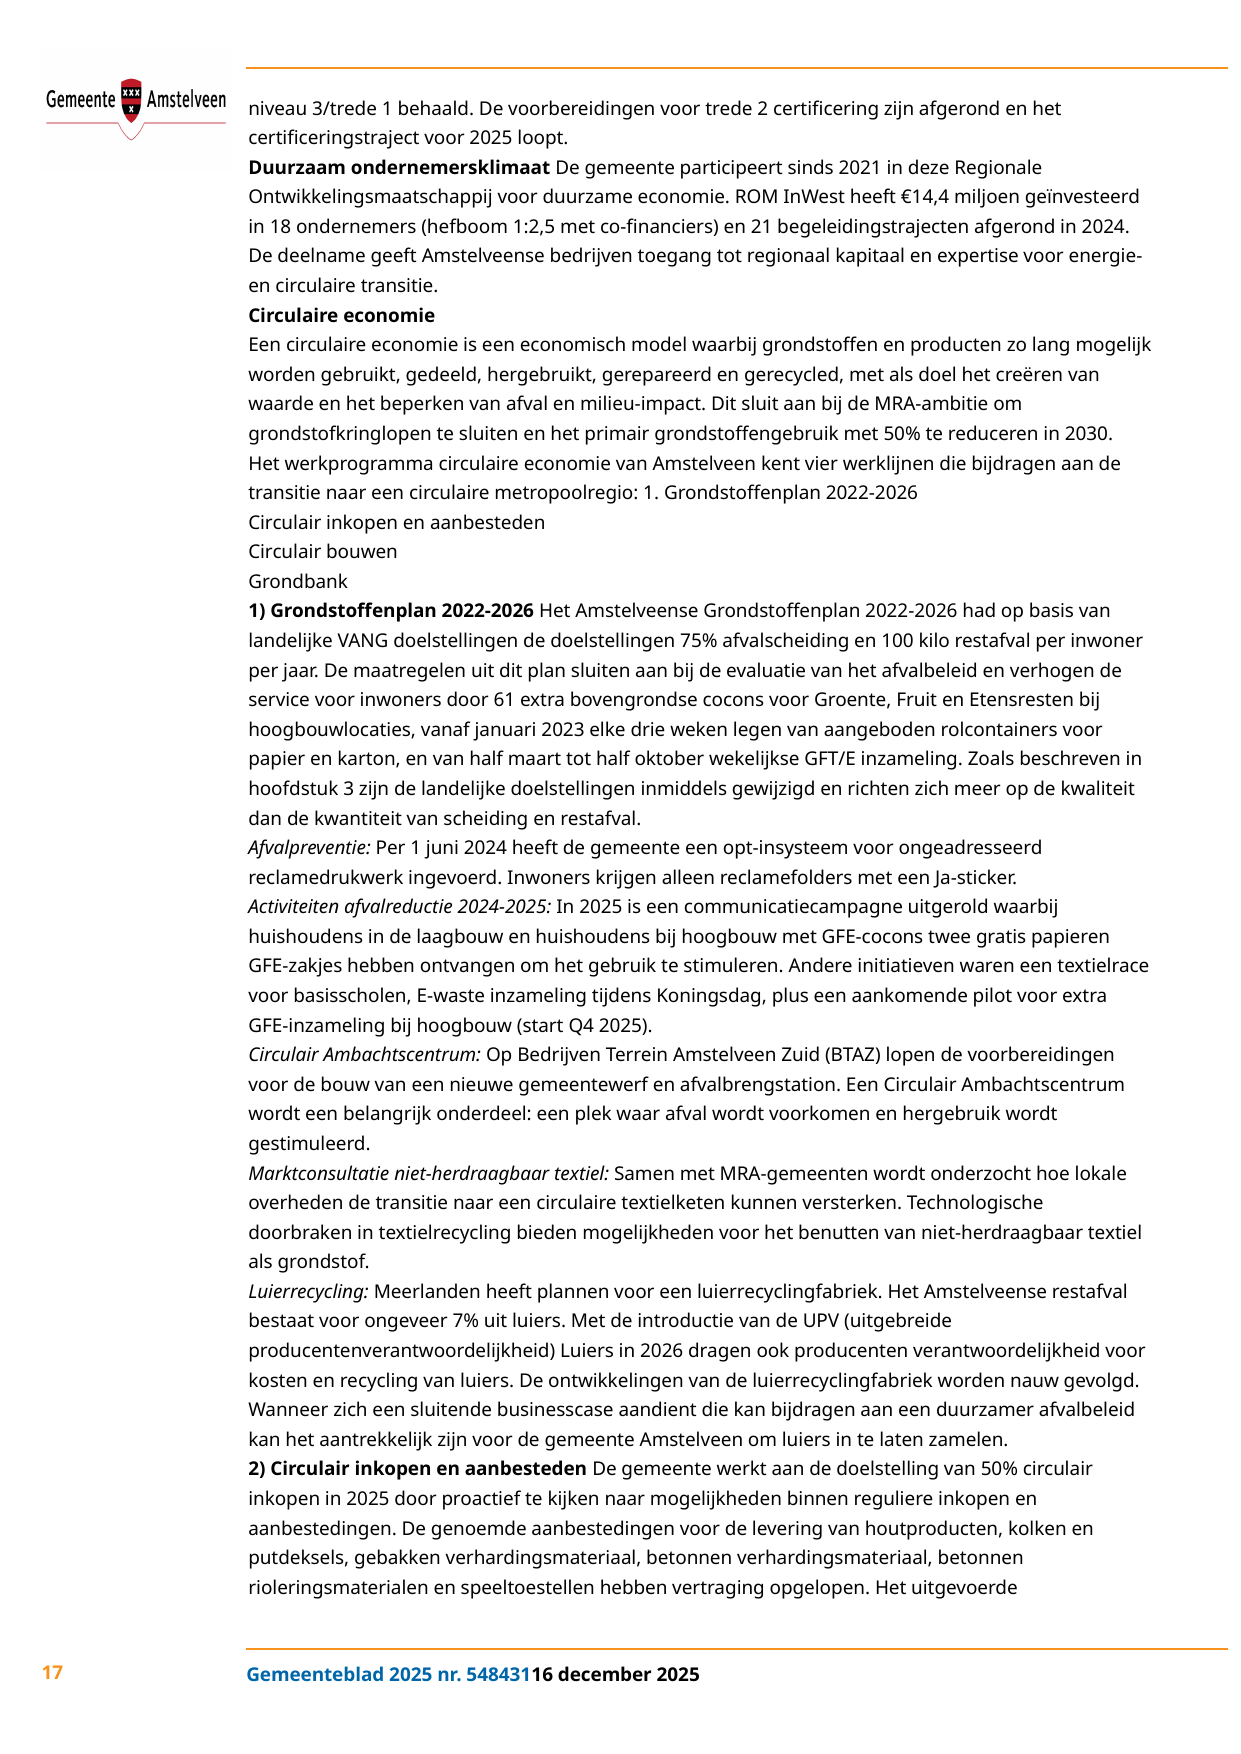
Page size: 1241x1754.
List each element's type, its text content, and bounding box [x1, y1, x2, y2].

text Duurzaam ondernemersklimaat De gemeente participeert sinds 2021 in deze Regionale Ontwikkelingsmaatschappij voor duurzame economie. ROM InWest heeft €14,4 miljoen geïnvesteerd in 18 ondernemers (hefboom 1:2,5 met co-financiers) en 21 begeleidingstrajecten afgerond in 2024. De deelname geeft Amstelveense bedrijven toegang tot regionaal kapitaal en expertise voor energie- en circulaire transitie. [248, 154, 1152, 298]
text Het werkprogramma circulaire economie van Amstelveen kent vier werklijnen die bijdragen aan de transitie naar een circulaire metropoolregio: 1. Grondstoffenplan 2022-2026 [248, 450, 1152, 505]
text Circulaire economie [248, 302, 1152, 328]
picture [41, 47, 231, 172]
text Circulair inkopen en aanbesteden [248, 509, 1152, 535]
text Circulair Ambachtscentrum: Op Bedrijven Terrein Amstelveen Zuid (BTAZ) lopen de voorbereidingen voor de bouw van een nieuwe gemeentewerf en afvalbrengstation. Een Circulair Ambachtscentrum wordt een belangrijk onderdeel: een plek waar afval wordt voorkomen en hergebruik wordt gestimuleerd. [248, 1041, 1152, 1156]
text 1) Grondstoffenplan 2022-2026 Het Amstelveense Grondstoffenplan 2022-2026 had op basis van landelijke VANG doelstellingen de doelstellingen 75% afvalscheiding en 100 kilo restafval per inwoner per jaar. De maatregelen uit dit plan sluiten aan bij de evaluatie van het afvalbeleid en verhogen de service voor inwoners door 61 extra bovengrondse cocons voor Groente, Fruit en Etensresten bij hoogbouwlocaties, vanaf januari 2023 elke drie weken legen van aangeboden rolcontainers voor papier en karton, en van half maart tot half oktober wekelijkse GFT/E inzameling. Zoals beschreven in hoofdstuk 3 zijn de landelijke doelstellingen inmiddels gewijzigd en richten zich meer op de kwaliteit dan de kwantiteit van scheiding en restafval. [248, 598, 1152, 831]
text Grondbank [248, 568, 1152, 594]
text Circulair bouwen [248, 538, 1152, 564]
text niveau 3/trede 1 behaald. De voorbereidingen voor trede 2 certificering zijn afgerond en het certificeringstraject voor 2025 loopt. [248, 95, 1152, 150]
text Luierrecycling: Meerlanden heeft plannen voor een luierrecyclingfabriek. Het Amstelveense restafval bestaat voor ongeveer 7% uit luiers. Met de introductie van de UPV (uitgebreide producentenverantwoordelijkheid) Luiers in 2026 dragen ook producenten verantwoordelijkheid voor kosten en recycling van luiers. De ontwikkelingen van de luierrecyclingfabriek worden nauw gevolgd. Wanneer zich een sluitende businesscase aandient die kan bijdragen aan een duurzamer afvalbeleid kan het aantrekkelijk zijn voor de gemeente Amstelveen om luiers in te laten zamelen. [248, 1278, 1152, 1452]
text Een circulaire economie is een economisch model waarbij grondstoffen en producten zo lang mogelijk worden gebruikt, gedeeld, hergebruikt, gerepareerd en gerecycled, met als doel het creëren van waarde en het beperken van afval en milieu-impact. Dit sluit aan bij de MRA-ambitie om grondstofkringlopen te sluiten en het primair grondstoffengebruik met 50% te reduceren in 2030. [248, 331, 1152, 446]
text Marktconsultatie niet-herdraagbaar textiel: Samen met MRA-gemeenten wordt onderzocht hoe lokale overheden de transitie naar een circulaire textielketen kunnen versterken. Technologische doorbraken in textielrecycling bieden mogelijkheden voor het benutten van niet-herdraagbaar textiel als grondstof. [248, 1160, 1152, 1274]
text Afvalpreventie: Per 1 juni 2024 heeft de gemeente een opt-insysteem voor ongeadresseerd reclamedrukwerk ingevoerd. Inwoners krijgen alleen reclamefolders met een Ja-sticker. [248, 834, 1152, 890]
text 2) Circulair inkopen en aanbesteden De gemeente werkt aan de doelstelling van 50% circulair inkopen in 2025 door proactief te kijken naar mogelijkheden binnen reguliere inkopen en aanbestedingen. De genoemde aanbestedingen voor de levering van houtproducten, kolken en putdeksels, gebakken verhardingsmateriaal, betonnen verhardingsmateriaal, betonnen rioleringsmaterialen en speeltoestellen hebben vertraging opgelopen. Het uitgevoerde [248, 1456, 1152, 1600]
text Activiteiten afvalreductie 2024-2025: In 2025 is een communicatiecampagne uitgerold waarbij huishoudens in de laagbouw en huishoudens bij hoogbouw met GFE-cocons twee gratis papieren GFE-zakjes hebben ontvangen om het gebruik te stimuleren. Andere initiatieven waren een textielrace voor basisscholen, E-waste inzameling tijdens Koningsdag, plus een aankomende pilot voor extra GFE-inzameling bij hoogbouw (start Q4 2025). [248, 893, 1152, 1038]
